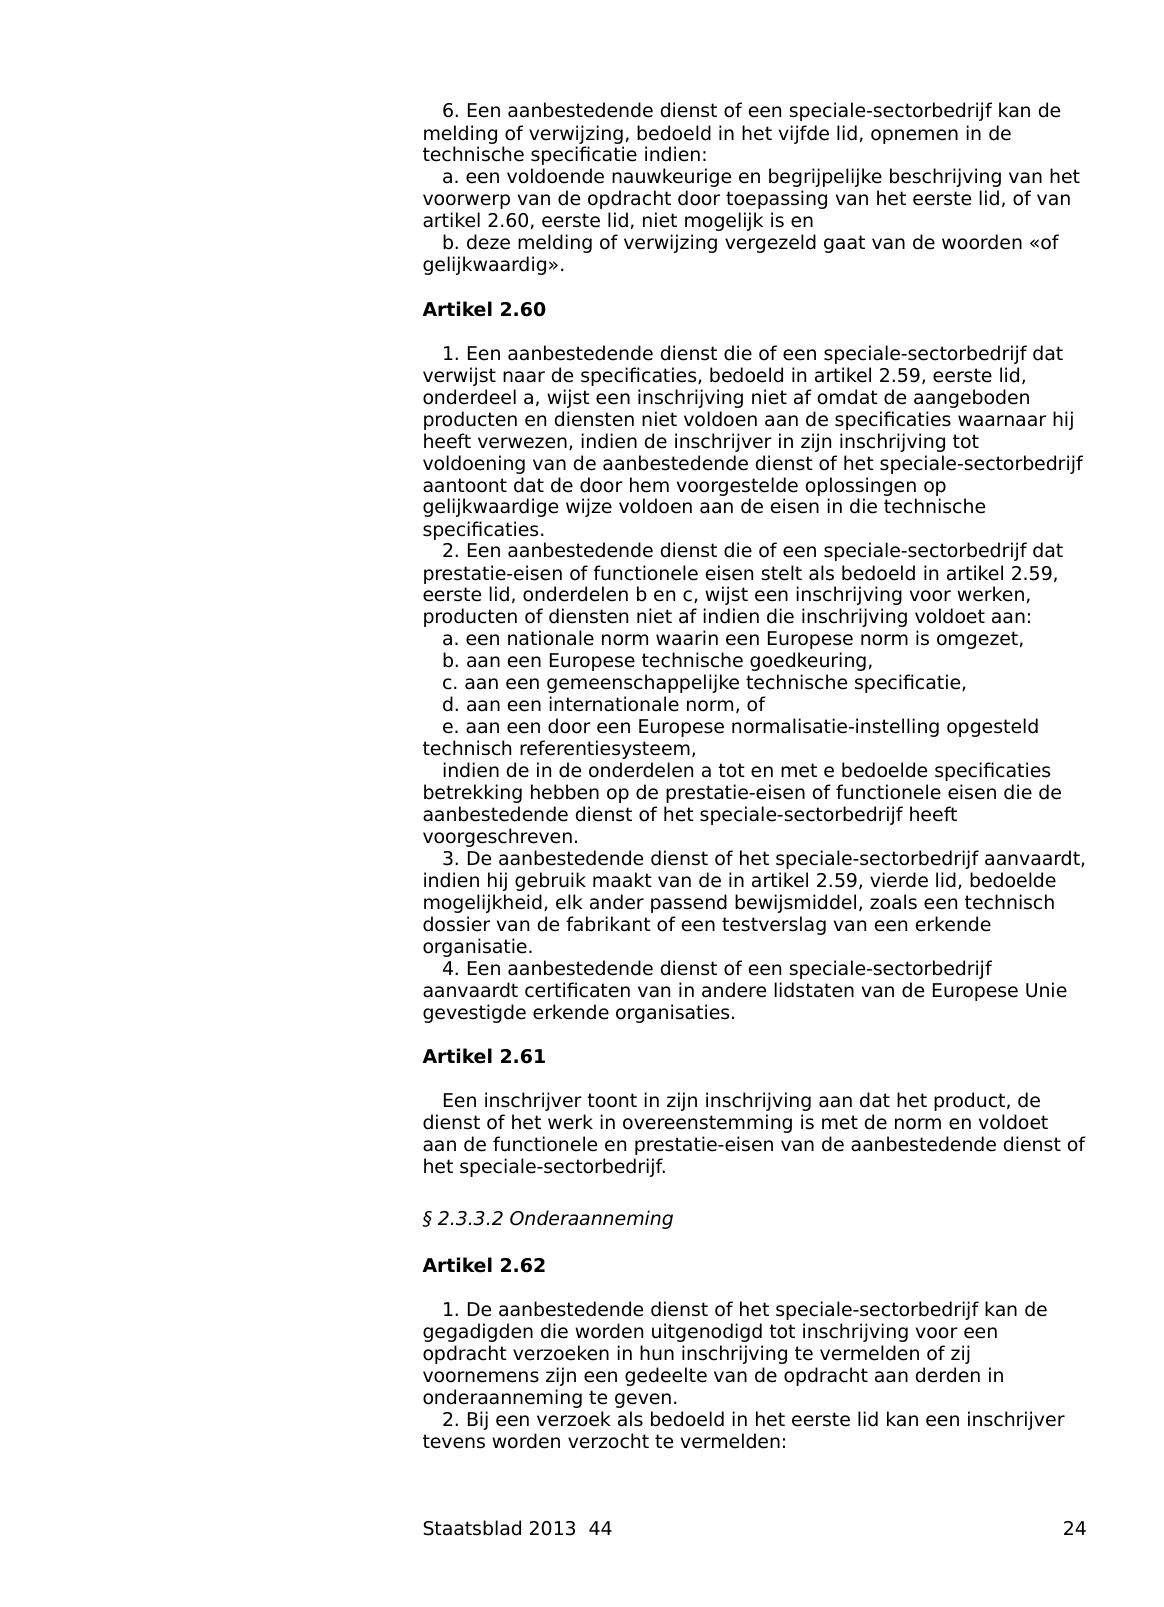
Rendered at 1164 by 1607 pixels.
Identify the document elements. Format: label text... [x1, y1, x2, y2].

subtitle Artikel 2.60 [422, 298, 1087, 320]
subtitle Artikel 2.61 [422, 1046, 1087, 1068]
text e. aan een door een Europese normalisatie-instelling opgesteld technisch referentiesysteem, [422, 716, 1087, 760]
text 4. Een aanbestedende dienst of een speciale-sectorbedrijf aanvaardt certificaten van in andere lidstaten van de Europese Unie gevestigde erkende organisaties. [422, 958, 1087, 1024]
text 1. De aanbestedende dienst of het speciale-sectorbedrijf kan de gegadigden die worden uitgenodigd tot inschrijving voor een opdracht verzoeken in hun inschrijving te vermelden of zij voornemens zijn een gedeelte van de opdracht aan derden in onderaanneming te geven. [422, 1299, 1087, 1409]
text 3. De aanbestedende dienst of het speciale-sectorbedrijf aanvaardt, indien hij gebruik maakt van de in artikel 2.59, vierde lid, bedoelde mogelijkheid, elk ander passend bewijsmiddel, zoals een technisch dossier van de fabrikant of een testverslag van een erkende organisatie. [422, 848, 1087, 958]
text a. een voldoende nauwkeurige en begrijpelijke beschrijving van het voorwerp van de opdracht door toepassing van het eerste lid, of van artikel 2.60, eerste lid, niet mogelijk is en [422, 166, 1087, 232]
text d. aan een internationale norm, of [422, 694, 1087, 716]
text c. aan een gemeenschappelijke technische specificatie, [422, 672, 1087, 694]
text Een inschrijver toont in zijn inschrijving aan dat het product, de dienst of het werk in overeenstemming is met de norm en voldoet aan de functionele en prestatie-eisen van de aanbestedende dienst of het speciale-sectorbedrijf. [422, 1090, 1087, 1178]
text 2. Bij een verzoek als bedoeld in het eerste lid kan een inschrijver tevens worden verzocht te vermelden: [422, 1409, 1087, 1453]
subtitle § 2.3.3.2 Onderaanneming [422, 1208, 1087, 1230]
text 1. Een aanbestedende dienst die of een speciale-sectorbedrijf dat verwijst naar de specificaties, bedoeld in artikel 2.59, eerste lid, onderdeel a, wijst een inschrijving niet af omdat de aangeboden producten en diensten niet voldoen aan de specificaties waarnaar hij heeft verwezen, indien de inschrijver in zijn inschrijving tot voldoening van de aanbestedende dienst of het speciale-sectorbedrijf aantoont dat de door hem voorgestelde oplossingen op gelijkwaardige wijze voldoen aan de eisen in die technische specificaties. [422, 343, 1087, 540]
text 2. Een aanbestedende dienst die of een speciale-sectorbedrijf dat prestatie-eisen of functionele eisen stelt als bedoeld in artikel 2.59, eerste lid, onderdelen b en c, wijst een inschrijving voor werken, producten of diensten niet af indien die inschrijving voldoet aan: [422, 540, 1087, 628]
text b. deze melding of verwijzing vergezeld gaat van de woorden «of gelijkwaardig». [422, 232, 1087, 276]
text b. aan een Europese technische goedkeuring, [422, 650, 1087, 672]
text a. een nationale norm waarin een Europese norm is omgezet, [422, 628, 1087, 650]
subtitle Artikel 2.62 [422, 1255, 1087, 1277]
text indien de in de onderdelen a tot en met e bedoelde specificaties betrekking hebben op de prestatie-eisen of functionele eisen die de aanbestedende dienst of het speciale-sectorbedrijf heeft voorgeschreven. [422, 760, 1087, 848]
text 6. Een aanbestedende dienst of een speciale-sectorbedrijf kan de melding of verwijzing, bedoeld in het vijfde lid, opnemen in de technische specificatie indien: [422, 100, 1087, 166]
